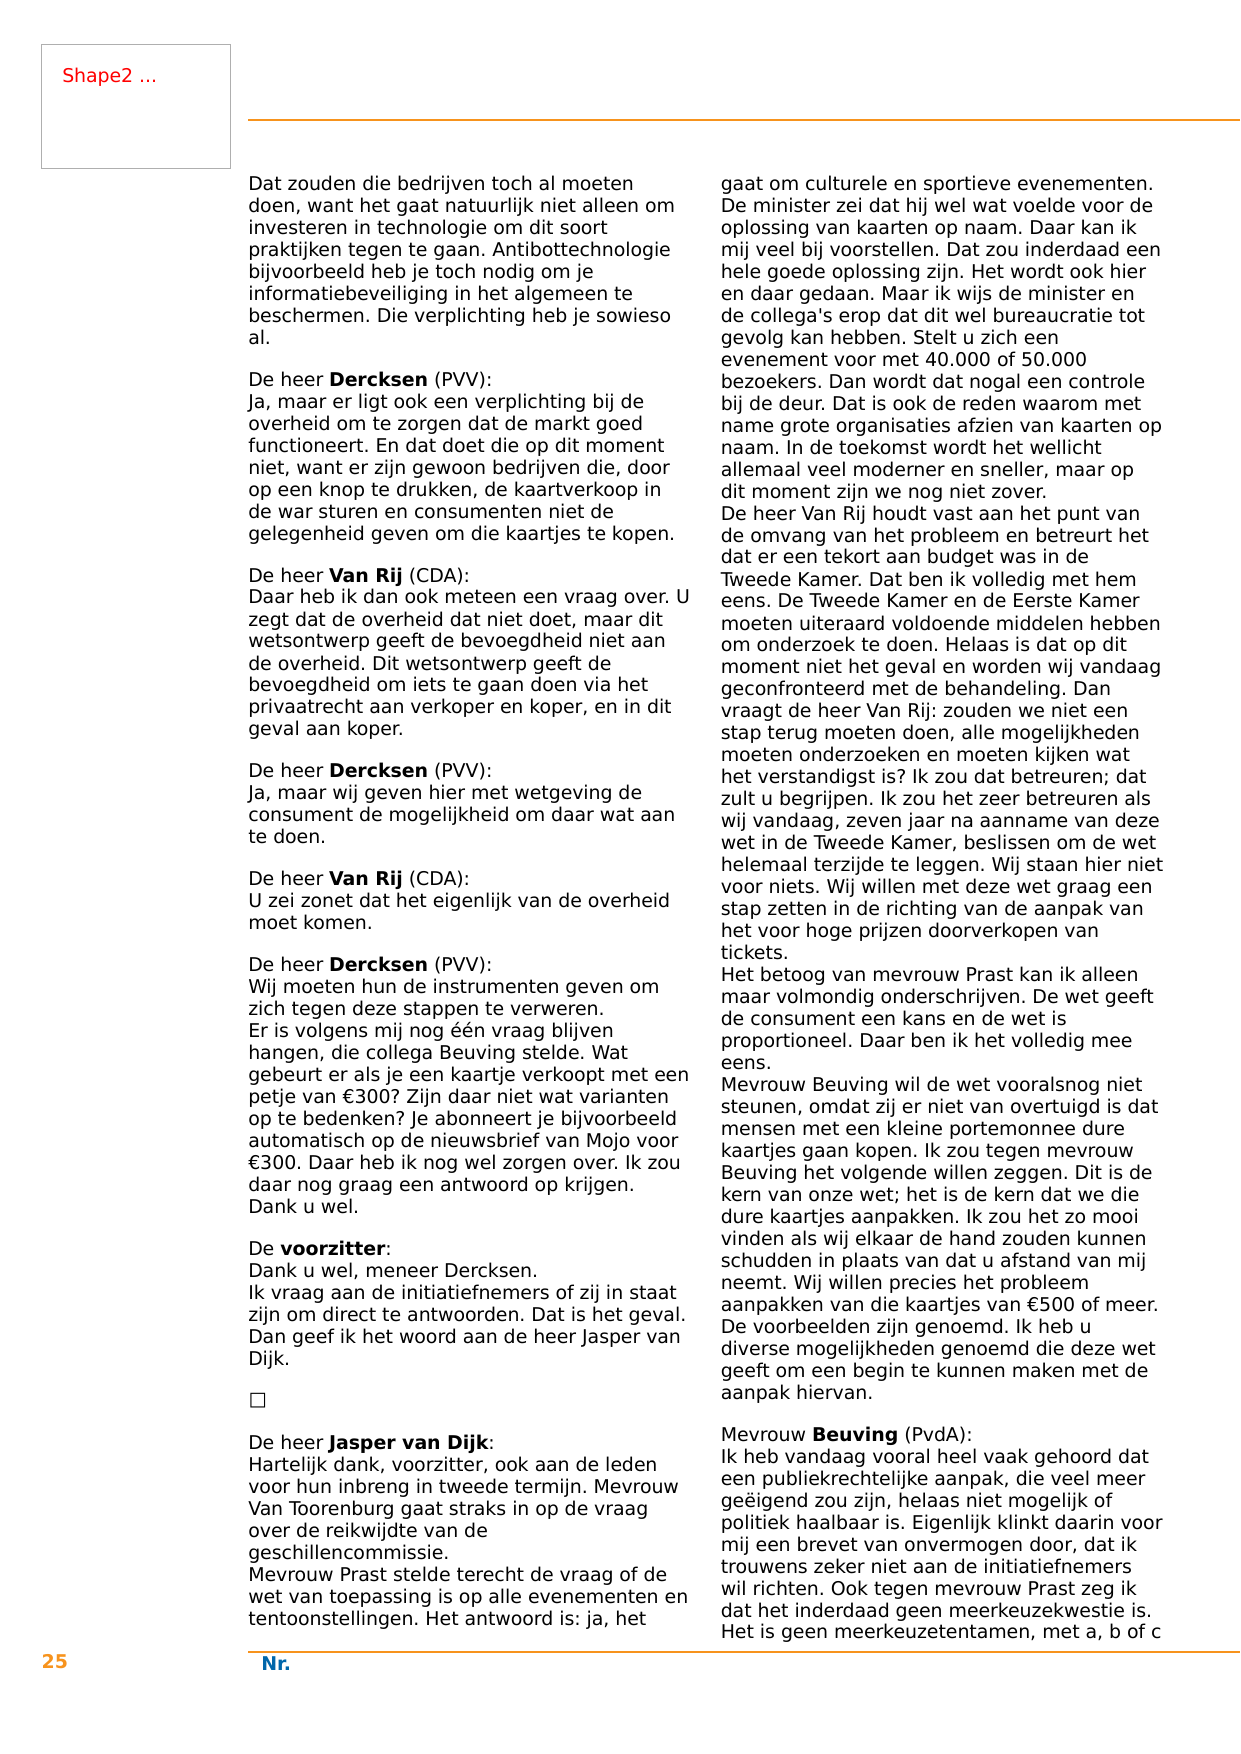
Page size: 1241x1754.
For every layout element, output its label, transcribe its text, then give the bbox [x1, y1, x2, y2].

text U zei zonet dat het eigenlijk van de overheid moet komen. [248, 890, 691, 934]
text De heer Jasper van Dijk: [248, 1432, 691, 1454]
text Daar heb ik dan ook meteen een vraag over. U zegt dat de overheid dat niet doet, maar dit wetsontwerp geeft de bevoegdheid niet aan de overheid. Dit wetsontwerp geeft de bevoegdheid om iets te gaan doen via het privaatrecht aan verkoper en koper, en in dit geval aan koper. [248, 586, 691, 740]
text De heer Dercksen (PVV): [248, 369, 691, 391]
text Dank u wel, meneer Dercksen. [248, 1260, 691, 1282]
text De heer Van Rij houdt vast aan het punt van de omvang van het probleem en betreurt het dat er een tekort aan budget was in de Tweede Kamer. Dat ben ik volledig met hem eens. De Tweede Kamer en de Eerste Kamer moeten uiteraard voldoende middelen hebben om onderzoek te doen. Helaas is dat op dit moment niet het geval en worden wij vandaag geconfronteerd met de behandeling. Dan vraagt de heer Van Rij: zouden we niet een stap terug moeten doen, alle mogelijkheden moeten onderzoeken en moeten kijken wat het verstandigst is? Ik zou dat betreuren; dat zult u begrijpen. Ik zou het zeer betreuren als wij vandaag, zeven jaar na aanname van deze wet in de Tweede Kamer, beslissen om de wet helemaal terzijde te leggen. Wij staan hier niet voor niets. Wij willen met deze wet graag een stap zetten in de richting van de aanpak van het voor hoge prijzen doorverkopen van tickets. [721, 502, 1163, 964]
text Wij moeten hun de instrumenten geven om zich tegen deze stappen te verweren. [248, 976, 691, 1020]
text De minister zei dat hij wel wat voelde voor de oplossing van kaarten op naam. Daar kan ik mij veel bij voorstellen. Dat zou inderdaad een hele goede oplossing zijn. Het wordt ook hier en daar gedaan. Maar ik wijs de minister en de collega's erop dat dit wel bureaucratie tot gevolg kan hebben. Stelt u zich een evenement voor met 40.000 of 50.000 bezoekers. Dan wordt dat nogal een controle bij de deur. Dat is ook de reden waarom met name grote organisaties afzien van kaarten op naam. In de toekomst wordt het wellicht allemaal veel moderner en sneller, maar op dit moment zijn we nog niet zover. [721, 195, 1163, 502]
text Mevrouw Prast stelde terecht de vraag of de wet van toepassing is op alle evenementen en tentoonstellingen. Het antwoord is: ja, het [248, 1564, 691, 1629]
text Ja, maar wij geven hier met wetgeving de consument de mogelijkheid om daar wat aan te doen. [248, 782, 691, 848]
text Dat zouden die bedrijven toch al moeten doen, want het gaat natuurlijk niet alleen om investeren in technologie om dit soort praktijken tegen te gaan. Antibottechnologie bijvoorbeeld heb je toch nodig om je informatiebeveiliging in het algemeen te beschermen. Die verplichting heb je sowieso al. [248, 173, 691, 349]
text Dank u wel. [248, 1196, 691, 1218]
text De heer Dercksen (PVV): [248, 760, 691, 782]
text gaat om culturele en sportieve evenementen. [721, 173, 1163, 195]
text De heer Van Rij (CDA): [248, 868, 691, 890]
text Ik vraag aan de initiatiefnemers of zij in staat zijn om direct te antwoorden. Dat is het geval. Dan geef ik het woord aan de heer Jasper van Dijk. [248, 1282, 691, 1370]
text Ja, maar er ligt ook een verplichting bij de overheid om te zorgen dat de markt goed functioneert. En dat doet die op dit moment niet, want er zijn gewoon bedrijven die, door op een knop te drukken, de kaartverkoop in de war sturen en consumenten niet de gelegenheid geven om die kaartjes te kopen. [248, 391, 691, 544]
text Hartelijk dank, voorzitter, ook aan de leden voor hun inbreng in tweede termijn. Mevrouw Van Toorenburg gaat straks in op de vraag over de reikwijdte van de geschillencommissie. [248, 1454, 691, 1564]
text ⬜ [248, 1390, 691, 1412]
text Mevrouw Beuving wil de wet vooralsnog niet steunen, omdat zij er niet van overtuigd is dat mensen met een kleine portemonnee dure kaartjes gaan kopen. Ik zou tegen mevrouw Beuving het volgende willen zeggen. Dit is de kern van onze wet; het is de kern dat we die dure kaartjes aanpakken. Ik zou het zo mooi vinden als wij elkaar de hand zouden kunnen schudden in plaats van dat u afstand van mij neemt. Wij willen precies het probleem aanpakken van die kaartjes van €500 of meer. De voorbeelden zijn genoemd. Ik heb u diverse mogelijkheden genoemd die deze wet geeft om een begin te kunnen maken met de aanpak hiervan. [721, 1074, 1163, 1404]
text Ik heb vandaag vooral heel vaak gehoord dat een publiekrechtelijke aanpak, die veel meer geëigend zou zijn, helaas niet mogelijk of politiek haalbaar is. Eigenlijk klinkt daarin voor mij een brevet van onvermogen door, dat ik trouwens zeker niet aan de initiatiefnemers wil richten. Ook tegen mevrouw Prast zeg ik dat het inderdaad geen meerkeuzekwestie is. Het is geen meerkeuzetentamen, met a, b of c [721, 1446, 1163, 1643]
text Er is volgens mij nog één vraag blijven hangen, die collega Beuving stelde. Wat gebeurt er als je een kaartje verkoopt met een petje van €300? Zijn daar niet wat varianten op te bedenken? Je abonneert je bijvoorbeeld automatisch op de nieuwsbrief van Mojo voor €300. Daar heb ik nog wel zorgen over. Ik zou daar nog graag een antwoord op krijgen. [248, 1020, 691, 1196]
text Mevrouw Beuving (PvdA): [721, 1424, 1163, 1446]
text De heer Dercksen (PVV): [248, 954, 691, 976]
text De heer Van Rij (CDA): [248, 564, 691, 586]
text De voorzitter: [248, 1238, 691, 1260]
text Het betoog van mevrouw Prast kan ik alleen maar volmondig onderschrijven. De wet geeft de consument een kans en de wet is proportioneel. Daar ben ik het volledig mee eens. [721, 964, 1163, 1074]
